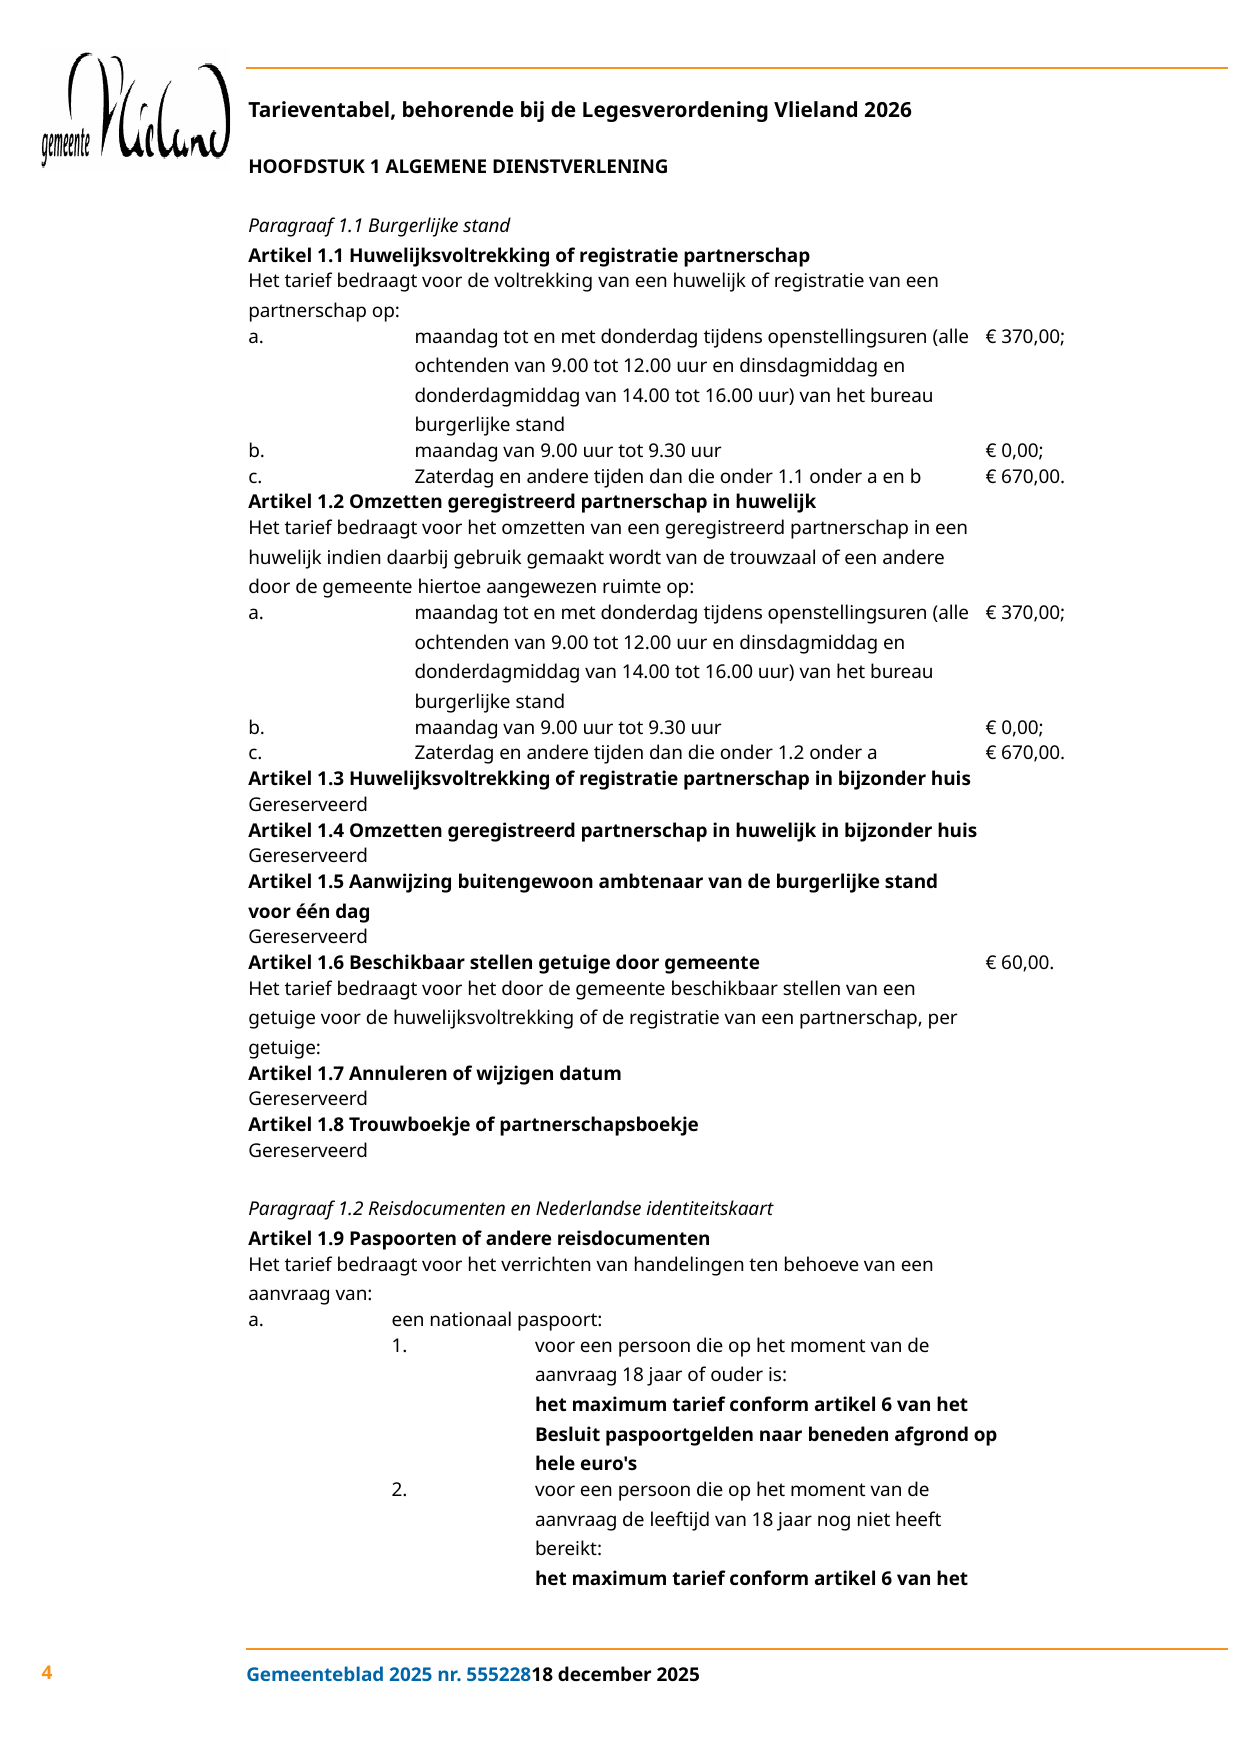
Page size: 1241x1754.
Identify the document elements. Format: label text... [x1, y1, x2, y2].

table_cell voor een persoon die op het moment van de aanvraag 18 jaar of ouder is: het maximum tarief conform artikel 6 van het Besluit paspoortgelden naar beneden afgrond op hele euro's [535, 1332, 1008, 1476]
table_cell a. [248, 599, 414, 714]
table_cell 2. [391, 1476, 535, 1591]
table_cell [248, 1332, 391, 1476]
text Paragraaf 1.2 Reisdocumenten en Nederlandse identiteitskaart [248, 1196, 1152, 1221]
table_cell maandag tot en met donderdag tijdens openstellingsuren (alle ochtenden van 9.00 tot 12.00 uur en dinsdagmiddag en donderdagmiddag van 14.00 tot 16.00 uur) van het bureau burgerlijke stand [414, 599, 985, 714]
table_cell Gereserveerd [248, 924, 985, 949]
table_cell [248, 1476, 391, 1591]
table_cell Artikel 1.4 Omzetten geregistreerd partnerschap in huwelijk in bijzonder huis [248, 817, 985, 842]
table_cell maandag van 9.00 uur tot 9.30 uur [414, 437, 985, 463]
table_cell Het tarief bedraagt voor het door de gemeente beschikbaar stellen van een getuige voor de huwelijksvoltrekking of de registratie van een partnerschap, per getuige: [248, 975, 985, 1060]
table_cell [1008, 1332, 1152, 1476]
table_cell € 670,00. [985, 740, 1152, 765]
table_cell [985, 817, 1152, 842]
table_cell € 370,00; [985, 323, 1152, 437]
table_cell a. [248, 323, 414, 437]
table_cell € 670,00. [985, 463, 1152, 489]
table_cell [985, 1111, 1152, 1137]
table_cell € 0,00; [985, 437, 1152, 463]
table_cell [985, 791, 1152, 817]
table_cell voor een persoon die op het moment van de aanvraag de leeftijd van 18 jaar nog niet heeft bereikt: het maximum tarief conform artikel 6 van het [535, 1476, 1008, 1591]
table_cell [985, 1086, 1152, 1111]
table_cell maandag van 9.00 uur tot 9.30 uur [414, 714, 985, 739]
table_cell [985, 975, 1152, 1060]
table_header [1008, 1225, 1152, 1251]
table_cell Het tarief bedraagt voor het omzetten van een geregistreerd partnerschap in een huwelijk indien daarbij gebruik gemaakt wordt van de trouwzaal of een andere door de gemeente hiertoe aangewezen ruimte op: [248, 515, 985, 599]
table_cell Artikel 1.7 Annuleren of wijzigen datum [248, 1060, 985, 1086]
table_cell [985, 1137, 1152, 1163]
table_cell [985, 843, 1152, 868]
table_cell Gereserveerd [248, 1137, 985, 1163]
text Tarieventabel, behorende bij de Legesverordening Vlieland 2026 [248, 95, 1152, 123]
table_cell Het tarief bedraagt voor de voltrekking van een huwelijk of registratie van een partnerschap op: [248, 268, 985, 323]
table_header [985, 242, 1152, 267]
table_cell Gereserveerd [248, 843, 985, 868]
text HOOFDSTUK 1 ALGEMENE DIENSTVERLENING [248, 153, 1152, 179]
table_cell [985, 1060, 1152, 1086]
table_cell [985, 515, 1152, 599]
table_cell c. [248, 463, 414, 489]
table_cell [1008, 1306, 1152, 1332]
table_cell [1008, 1251, 1152, 1306]
table_cell b. [248, 714, 414, 739]
table_cell maandag tot en met donderdag tijdens openstellingsuren (alle ochtenden van 9.00 tot 12.00 uur en dinsdagmiddag en donderdagmiddag van 14.00 tot 16.00 uur) van het bureau burgerlijke stand [414, 323, 985, 437]
table_cell a. [248, 1306, 391, 1332]
table_cell Artikel 1.2 Omzetten geregistreerd partnerschap in huwelijk [248, 489, 985, 514]
table_cell Artikel 1.3 Huwelijksvoltrekking of registratie partnerschap in bijzonder huis [248, 765, 985, 791]
table_cell een nationaal paspoort: [391, 1306, 1008, 1332]
table_cell € 60,00. [985, 949, 1152, 975]
table_cell € 0,00; [985, 714, 1152, 739]
table_cell [985, 924, 1152, 949]
table_cell Gereserveerd [248, 1086, 985, 1111]
table_cell [985, 868, 1152, 923]
table_cell Artikel 1.5 Aanwijzing buitengewoon ambtenaar van de burgerlijke stand voor één dag [248, 868, 985, 923]
table_cell € 370,00; [985, 599, 1152, 714]
table_cell b. [248, 437, 414, 463]
table_cell [1008, 1476, 1152, 1591]
table_cell c. [248, 740, 414, 765]
table_cell Artikel 1.6 Beschikbaar stellen getuige door gemeente [248, 949, 985, 975]
table_cell Gereserveerd [248, 791, 985, 817]
table_header Artikel 1.1 Huwelijksvoltrekking of registratie partnerschap [248, 242, 985, 267]
table_cell [985, 765, 1152, 791]
table_cell [985, 489, 1152, 514]
table_cell 1. [391, 1332, 535, 1476]
table_cell [985, 268, 1152, 323]
table_cell Het tarief bedraagt voor het verrichten van handelingen ten behoeve van een aanvraag van: [248, 1251, 1008, 1306]
table_cell Zaterdag en andere tijden dan die onder 1.2 onder a [414, 740, 985, 765]
text Paragraaf 1.1 Burgerlijke stand [248, 212, 1152, 238]
picture [41, 47, 231, 172]
table_cell Zaterdag en andere tijden dan die onder 1.1 onder a en b [414, 463, 985, 489]
table_cell Artikel 1.8 Trouwboekje of partnerschapsboekje [248, 1111, 985, 1137]
table_header Artikel 1.9 Paspoorten of andere reisdocumenten [248, 1225, 1008, 1251]
